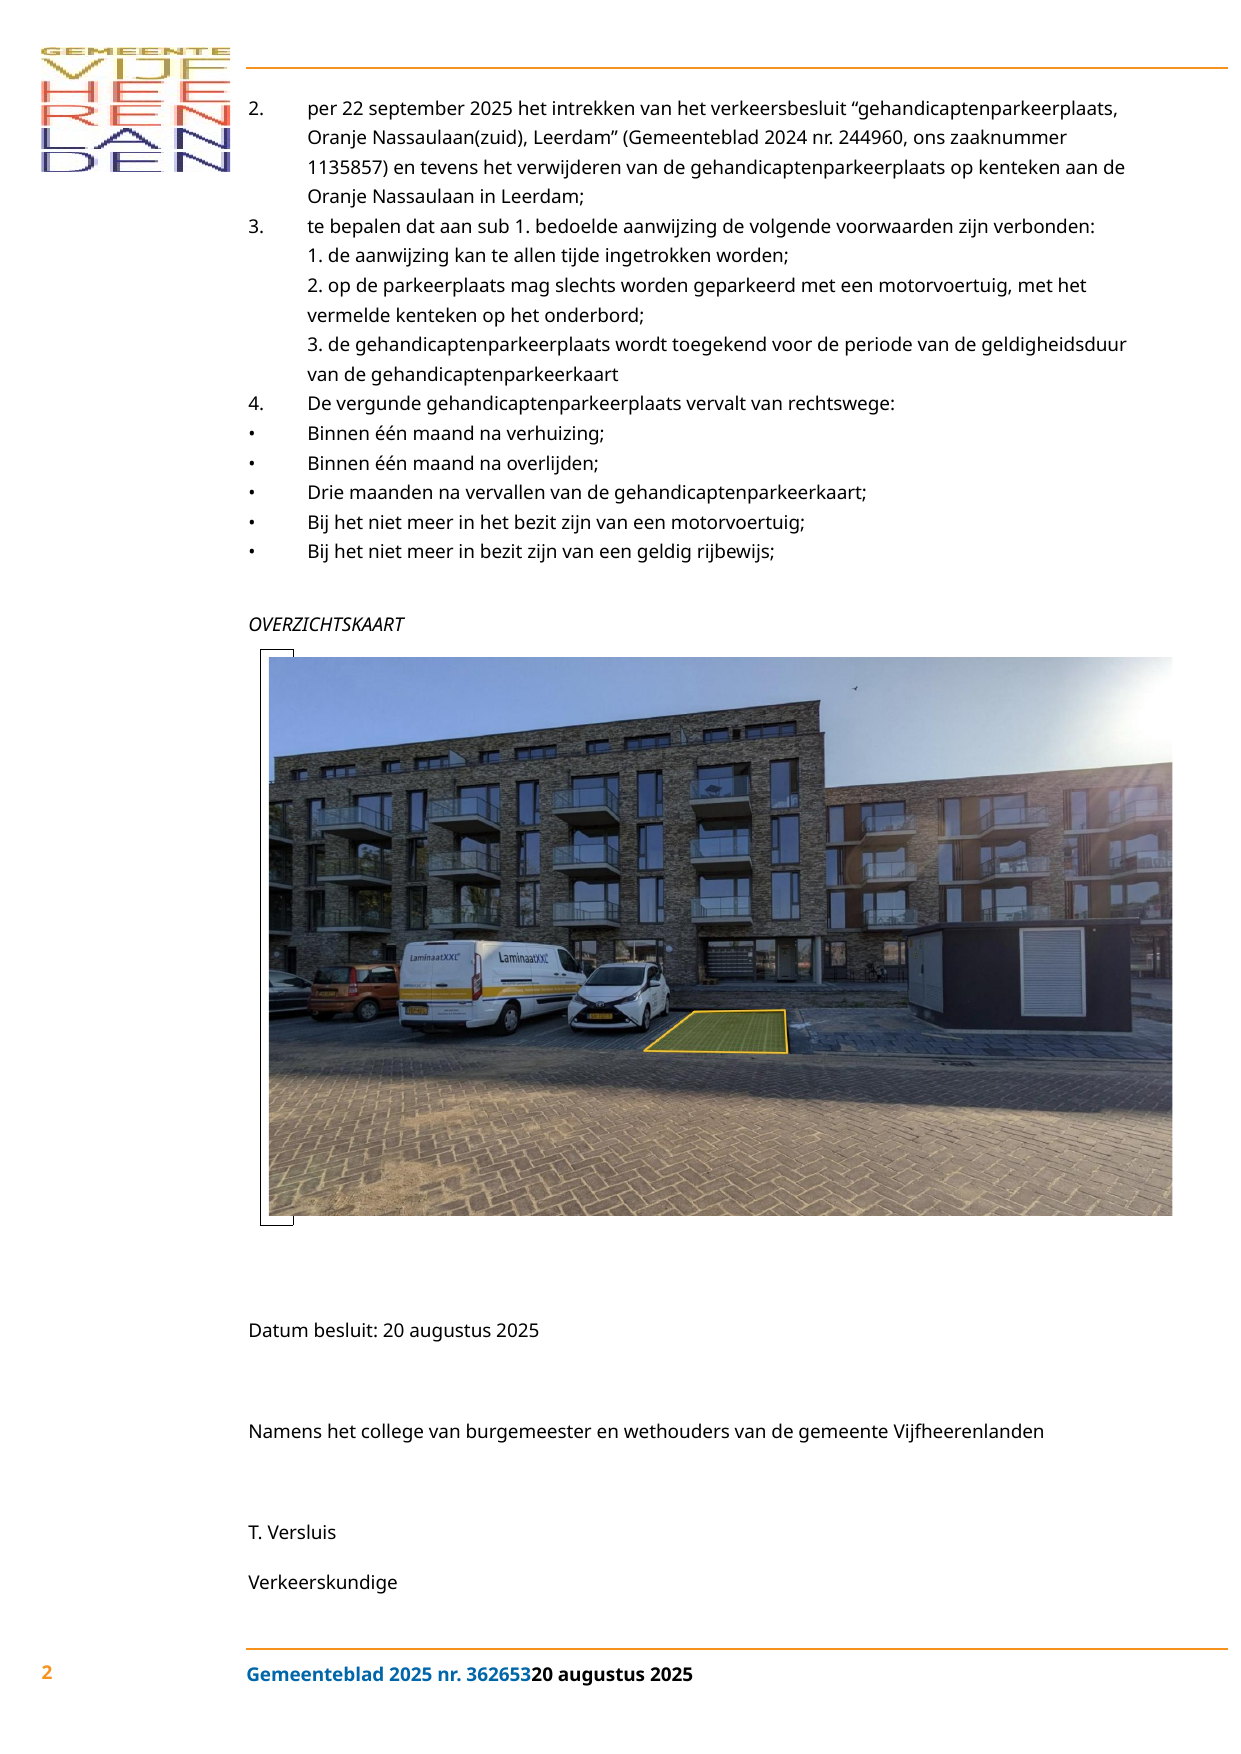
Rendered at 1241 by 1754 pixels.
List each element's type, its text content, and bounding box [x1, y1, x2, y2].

list 3. de gehandicaptenparkeerplaats wordt toegekend voor de periode van de geldigheidsduur van de gehandicaptenparkeerkaart [248, 331, 1152, 387]
text Namens het college van burgemeester en wethouders van de gemeente Vijfheerenlanden [248, 1418, 1152, 1444]
text Verkeerskundige [248, 1569, 1152, 1595]
list te bepalen dat aan sub 1. bedoelde aanwijzing de volgende voorwaarden zijn verbonden: [248, 213, 1152, 239]
text Datum besluit: 20 augustus 2025 [248, 1317, 1152, 1343]
picture [268, 657, 1173, 1216]
list Bij het niet meer in het bezit zijn van een motorvoertuig; [248, 509, 1152, 535]
list Binnen één maand na verhuizing; [248, 420, 1152, 446]
list 1. de aanwijzing kan te allen tijde ingetrokken worden; [248, 243, 1152, 268]
list per 22 september 2025 het intrekken van het verkeersbesluit “gehandicaptenparkeerplaats, Oranje Nassaulaan(zuid), Leerdam” (Gemeenteblad 2024 nr. 244960, ons zaaknummer 1135857) en tevens het verwijderen van de gehandicaptenparkeerplaats op kenteken aan de Oranje Nassaulaan in Leerdam; [248, 95, 1152, 209]
list De vergunde gehandicaptenparkeerplaats vervalt van rechtswege: [248, 391, 1152, 416]
picture [41, 47, 231, 172]
text OVERZICHTSKAART [248, 611, 1152, 637]
list 2. op de parkeerplaats mag slechts worden geparkeerd met een motorvoertuig, met het vermelde kenteken op het onderbord; [248, 272, 1152, 328]
list Bij het niet meer in bezit zijn van een geldig rijbewijs; [248, 538, 1152, 564]
list Binnen één maand na overlijden; [248, 450, 1152, 476]
text T. Versluis [248, 1519, 1152, 1545]
list Drie maanden na vervallen van de gehandicaptenparkeerkaart; [248, 479, 1152, 505]
